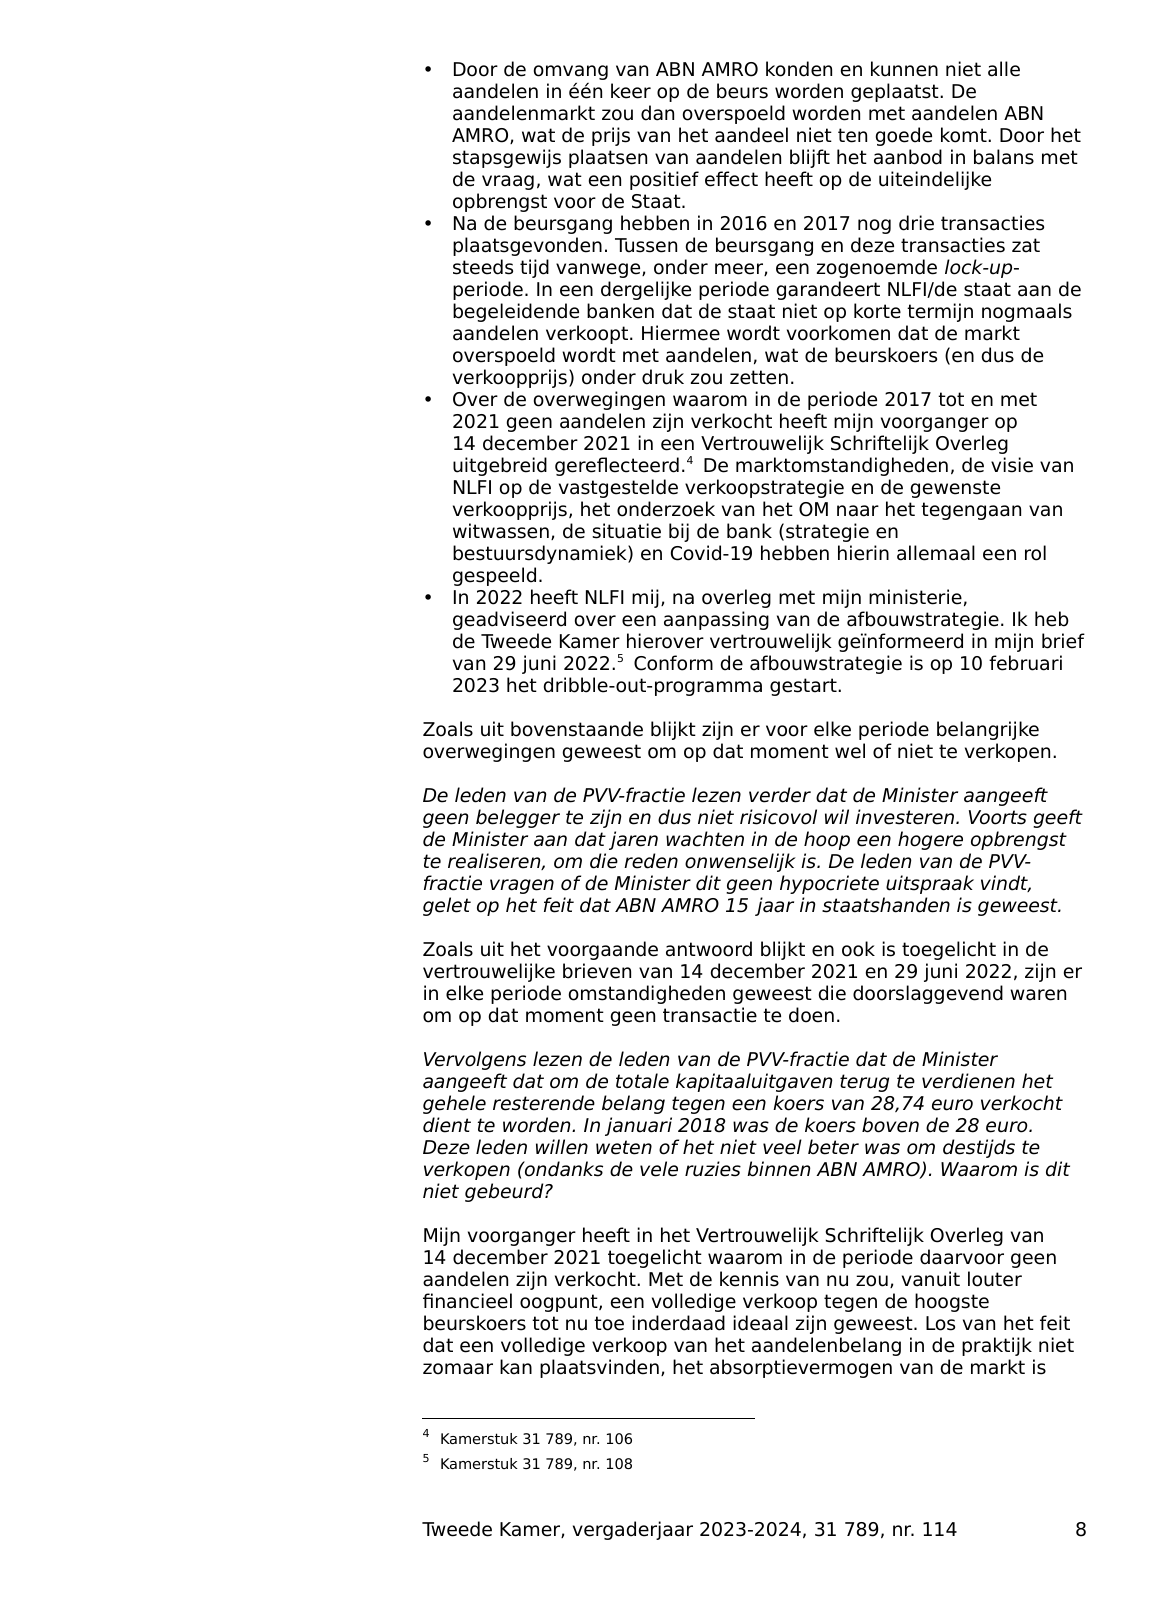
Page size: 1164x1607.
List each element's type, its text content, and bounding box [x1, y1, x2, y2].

text Kamerstuk 31 789, nr. 108 [422, 1452, 1087, 1474]
text • In 2022 heeft NLFI mij, na overleg met mijn ministerie, geadviseerd over een aanpassing van de afbouwstrategie. Ik heb de Tweede Kamer hierover vertrouwelijk geïnformeerd in mijn brief van 29 juni 2022. Conform de afbouwstrategie is op 10 februari 2023 het dribble-out-programma gestart. [422, 587, 1087, 696]
text Zoals uit het voorgaande antwoord blijkt en ook is toegelicht in de vertrouwelijke brieven van 14 december 2021 en 29 juni 2022, zijn er in elke periode omstandigheden geweest die doorslaggevend waren om op dat moment geen transactie te doen. [422, 939, 1087, 1027]
text Zoals uit bovenstaande blijkt zijn er voor elke periode belangrijke overwegingen geweest om op dat moment wel of niet te verkopen. [422, 719, 1087, 763]
text • Na de beursgang hebben in 2016 en 2017 nog drie transacties plaatsgevonden. Tussen de beursgang en deze transacties zat steeds tijd vanwege, onder meer, een zogenoemde lock-up-periode. In een dergelijke periode garandeert NLFI/de staat aan de begeleidende banken dat de staat niet op korte termijn nogmaals aandelen verkoopt. Hiermee wordt voorkomen dat de markt overspoeld wordt met aandelen, wat de beurskoers (en dus de verkoopprijs) onder druk zou zetten. [422, 213, 1087, 389]
text Kamerstuk 31 789, nr. 106 [422, 1427, 1087, 1449]
text • Door de omvang van ABN AMRO konden en kunnen niet alle aandelen in één keer op de beurs worden geplaatst. De aandelenmarkt zou dan overspoeld worden met aandelen ABN AMRO, wat de prijs van het aandeel niet ten goede komt. Door het stapsgewijs plaatsen van aandelen blijft het aanbod in balans met de vraag, wat een positief effect heeft op de uiteindelijke opbrengst voor de Staat. [422, 59, 1087, 213]
text Mijn voorganger heeft in het Vertrouwelijk Schriftelijk Overleg van 14 december 2021 toegelicht waarom in de periode daarvoor geen aandelen zijn verkocht. Met de kennis van nu zou, vanuit louter financieel oogpunt, een volledige verkoop tegen de hoogste beurskoers tot nu toe inderdaad ideaal zijn geweest. Los van het feit dat een volledige verkoop van het aandelenbelang in de praktijk niet zomaar kan plaatsvinden, het absorptievermogen van de markt is [422, 1225, 1087, 1379]
text Vervolgens lezen de leden van de PVV-fractie dat de Minister aangeeft dat om de totale kapitaaluitgaven terug te verdienen het gehele resterende belang tegen een koers van 28,74 euro verkocht dient te worden. In januari 2018 was de koers boven de 28 euro. Deze leden willen weten of het niet veel beter was om destijds te verkopen (ondanks de vele ruzies binnen ABN AMRO). Waarom is dit niet gebeurd? [422, 1049, 1087, 1203]
text De leden van de PVV-fractie lezen verder dat de Minister aangeeft geen belegger te zijn en dus niet risicovol wil investeren. Voorts geeft de Minister aan dat jaren wachten in de hoop een hogere opbrengst te realiseren, om die reden onwenselijk is. De leden van de PVV-fractie vragen of de Minister dit geen hypocriete uitspraak vindt, gelet op het feit dat ABN AMRO 15 jaar in staatshanden is geweest. [422, 785, 1087, 917]
text • Over de overwegingen waarom in de periode 2017 tot en met 2021 geen aandelen zijn verkocht heeft mijn voorganger op 14 december 2021 in een Vertrouwelijk Schriftelijk Overleg uitgebreid gereflecteerd. De marktomstandigheden, de visie van NLFI op de vastgestelde verkoopstrategie en de gewenste verkoopprijs, het onderzoek van het OM naar het tegengaan van witwassen, de situatie bij de bank (strategie en bestuursdynamiek) en Covid-19 hebben hierin allemaal een rol gespeeld. [422, 389, 1087, 587]
